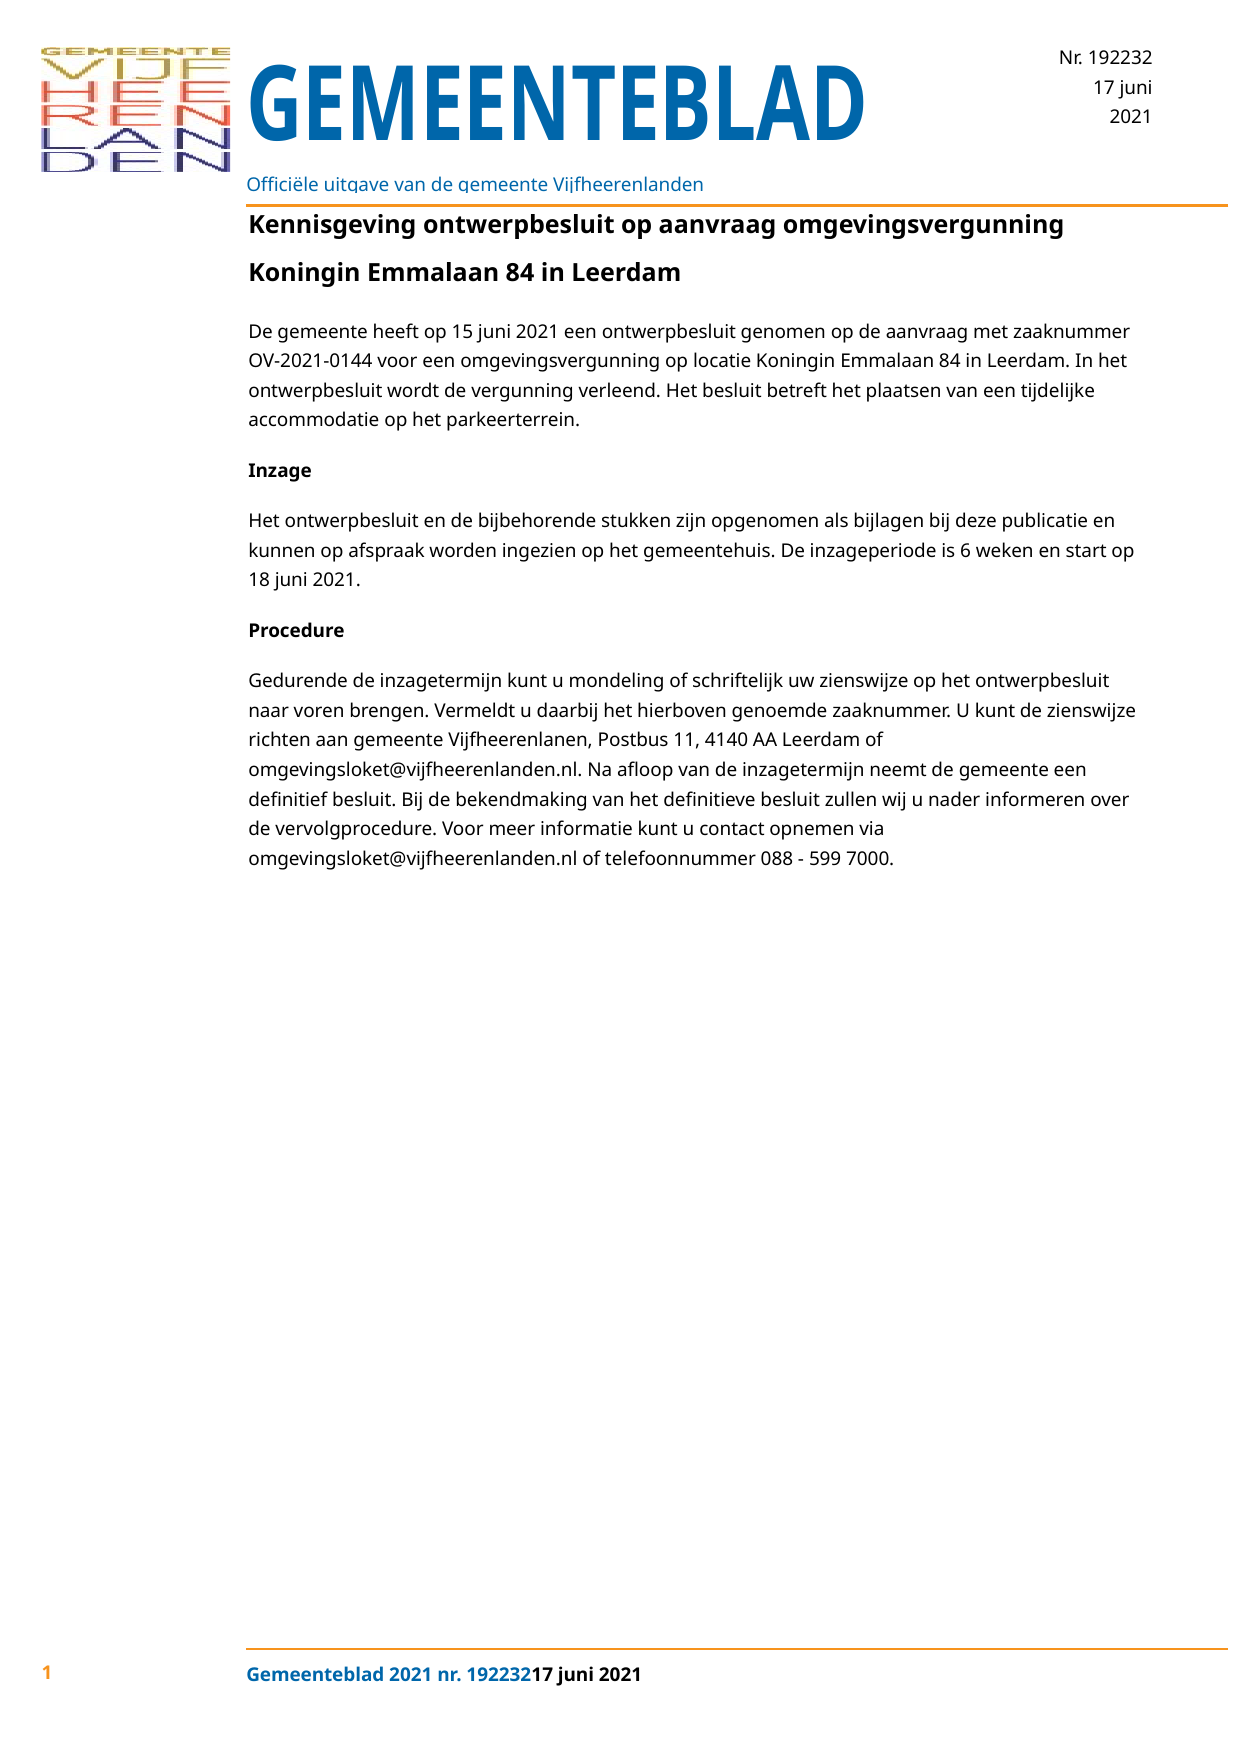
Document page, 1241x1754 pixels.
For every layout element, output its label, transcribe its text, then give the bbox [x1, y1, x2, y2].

text Procedure [248, 617, 1152, 643]
text De gemeente heeft op 15 juni 2021 een ontwerpbesluit genomen op de aanvraag met zaaknummer OV-2021-0144 voor een omgevingsvergunning op locatie Koningin Emmalaan 84 in Leerdam. In het ontwerpbesluit wordt de vergunning verleend. Het besluit betreft het plaatsen van een tijdelijke accommodatie op het parkeerterrein. [248, 318, 1152, 432]
picture [41, 47, 231, 172]
text Het ontwerpbesluit en de bijbehorende stukken zijn opgenomen als bijlagen bij deze publicatie en kunnen op afspraak worden ingezien op het gemeentehuis. De inzageperiode is 6 weken en start op 18 juni 2021. [248, 507, 1152, 592]
text Kennisgeving ontwerpbesluit op aanvraag omgevingsvergunning Koningin Emmalaan 84 in Leerdam [248, 207, 1152, 288]
text Gedurende de inzagetermijn kunt u mondeling of schriftelijk uw zienswijze op het ontwerpbesluit naar voren brengen. Vermeldt u daarbij het hierboven genoemde zaaknummer. U kunt de zienswijze richten aan gemeente Vijfheerenlanen, Postbus 11, 4140 AA Leerdam of omgevingsloket@vijfheerenlanden.nl. Na afloop van de inzagetermijn neemt de gemeente een definitief besluit. Bij de bekendmaking van het definitieve besluit zullen wij u nader informeren over de vervolgprocedure. Voor meer informatie kunt u contact opnemen via omgevingsloket@vijfheerenlanden.nl of telefoonnummer 088 - 599 7000. [248, 667, 1152, 871]
text Inzage [248, 457, 1152, 483]
